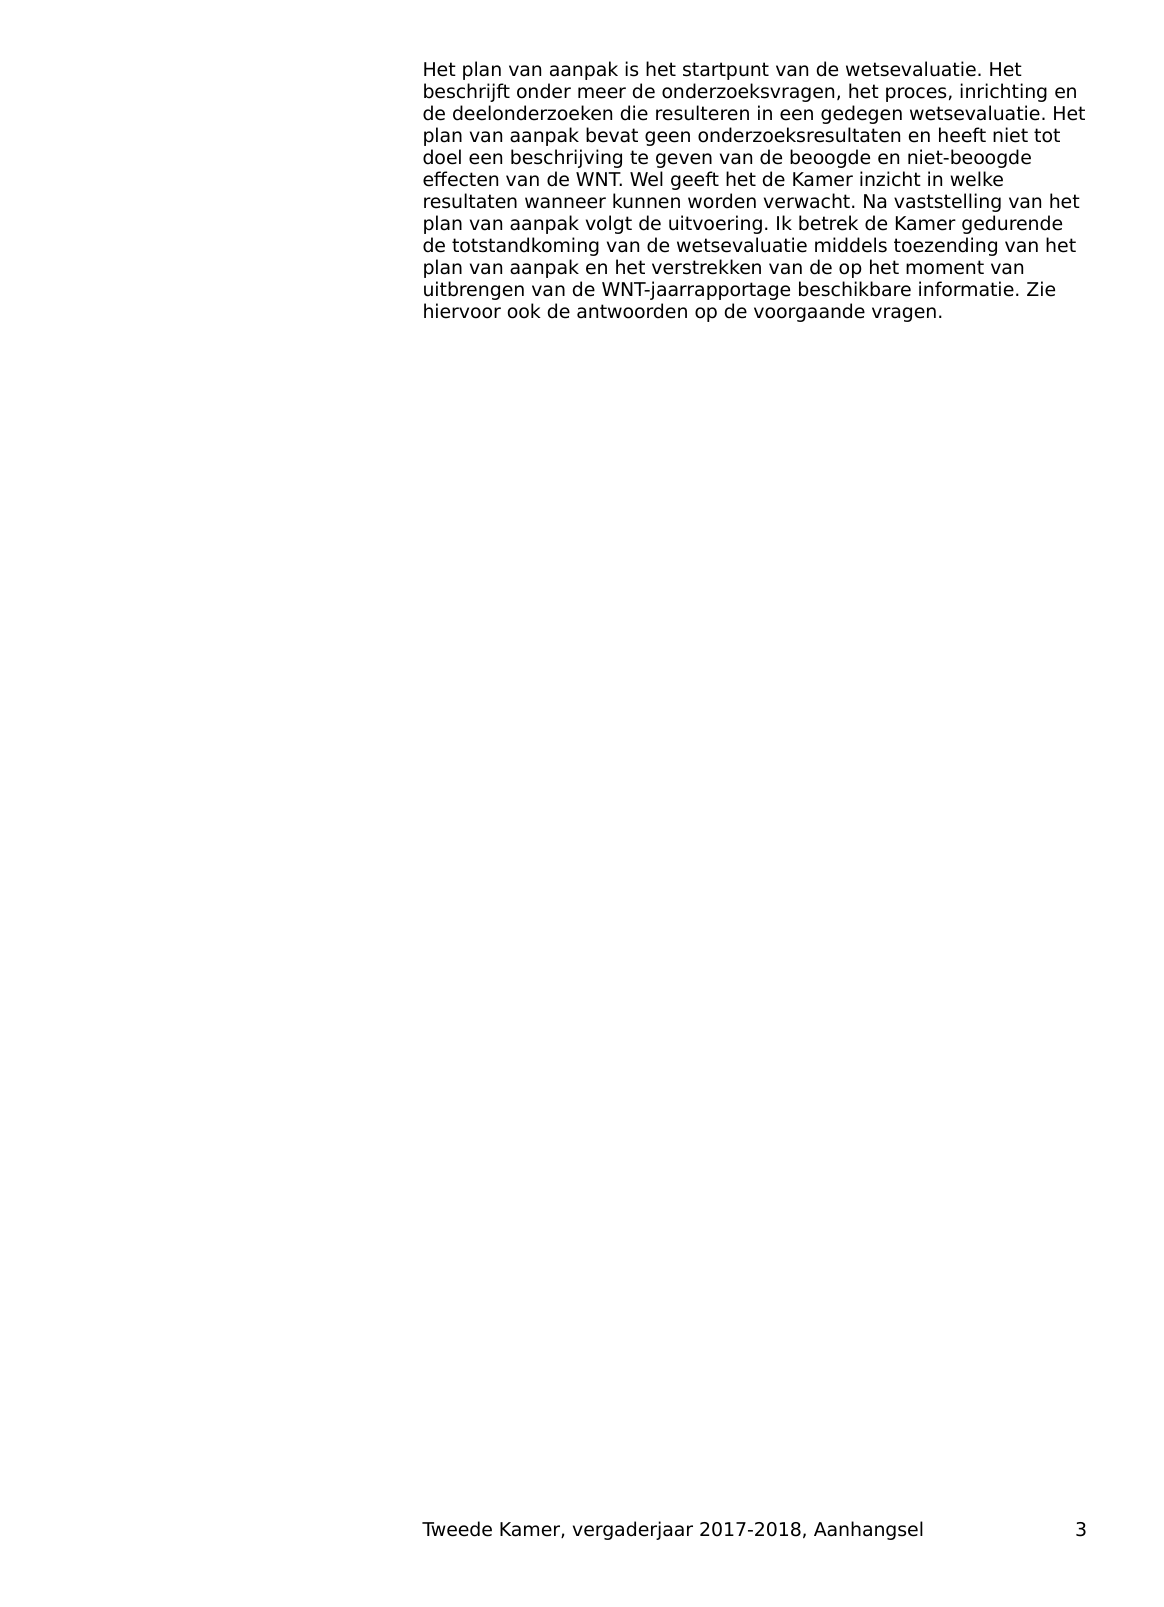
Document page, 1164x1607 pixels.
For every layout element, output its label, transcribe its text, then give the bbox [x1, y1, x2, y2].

text Het plan van aanpak is het startpunt van de wetsevaluatie. Het beschrijft onder meer de onderzoeksvragen, het proces, inrichting en de deelonderzoeken die resulteren in een gedegen wetsevaluatie. Het plan van aanpak bevat geen onderzoeksresultaten en heeft niet tot doel een beschrijving te geven van de beoogde en niet-beoogde effecten van de WNT. Wel geeft het de Kamer inzicht in welke resultaten wanneer kunnen worden verwacht. Na vaststelling van het plan van aanpak volgt de uitvoering. Ik betrek de Kamer gedurende de totstandkoming van de wetsevaluatie middels toezending van het plan van aanpak en het verstrekken van de op het moment van uitbrengen van de WNT-jaarrapportage beschikbare informatie. Zie hiervoor ook de antwoorden op de voorgaande vragen. [422, 59, 1087, 323]
